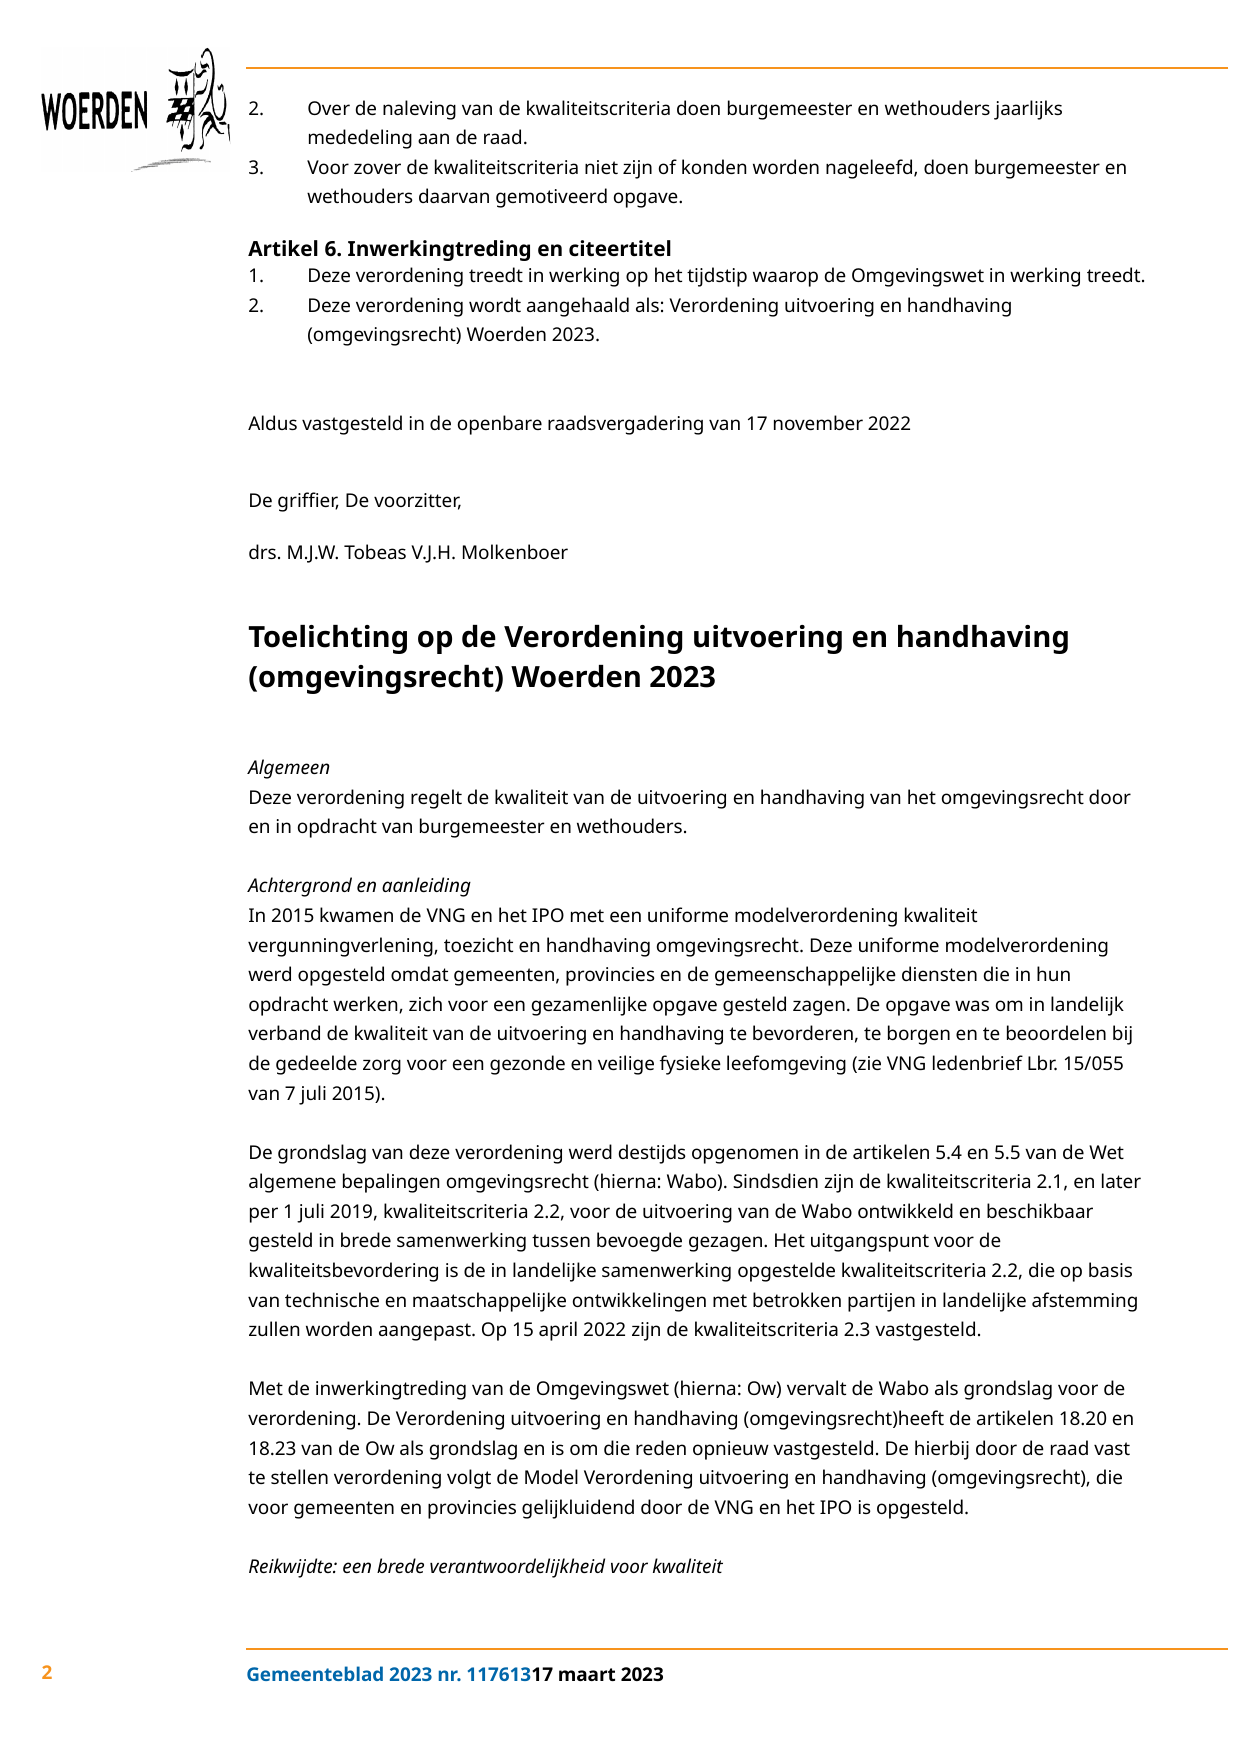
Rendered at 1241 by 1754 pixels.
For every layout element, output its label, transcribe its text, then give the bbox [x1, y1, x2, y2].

text Deze verordening regelt de kwaliteit van de uitvoering en handhaving van het omgevingsrecht door en in opdracht van burgemeester en wethouders. [248, 784, 1152, 839]
text Algemeen [248, 754, 1152, 780]
text Artikel 6. Inwerkingtreding en citeertitel [248, 234, 1152, 262]
list Voor zover de kwaliteitscriteria niet zijn of konden worden nageleefd, doen burgemeester en wethouders daarvan gemotiveerd opgave. [248, 154, 1152, 209]
text Met de inwerkingtreding van de Omgevingswet (hierna: Ow) vervalt de Wabo als grondslag voor de verordening. De Verordening uitvoering en handhaving (omgevingsrecht)heeft de artikelen 18.20 en 18.23 van de Ow als grondslag en is om die reden opnieuw vastgesteld. De hierbij door de raad vast te stellen verordening volgt de Model Verordening uitvoering en handhaving (omgevingsrecht), die voor gemeenten en provincies gelijkluidend door de VNG en het IPO is opgesteld. [248, 1376, 1152, 1519]
text Reikwijdte: een brede verantwoordelijkheid voor kwaliteit [248, 1553, 1152, 1579]
text Achtergrond en aanleiding [248, 873, 1152, 898]
text In 2015 kwamen de VNG en het IPO met een uniforme modelverordening kwaliteit vergunningverlening, toezicht en handhaving omgevingsrecht. Deze uniforme modelverordening werd opgesteld omdat gemeenten, provincies en de gemeenschappelijke diensten die in hun opdracht werken, zich voor een gezamenlijke opgave gesteld zagen. De opgave was om in landelijk verband de kwaliteit van de uitvoering en handhaving te bevorderen, te borgen en te beoordelen bij de gedeelde zorg voor een gezonde en veilige fysieke leefomgeving (zie VNG ledenbrief Lbr. 15/055 van 7 juli 2015). [248, 902, 1152, 1105]
list Deze verordening wordt aangehaald als: Verordening uitvoering en handhaving (omgevingsrecht) Woerden 2023. [248, 292, 1152, 347]
picture [41, 47, 231, 172]
list Deze verordening treedt in werking op het tijdstip waarop de Omgevingswet in werking treedt. [248, 262, 1152, 288]
list Over de naleving van de kwaliteitscriteria doen burgemeester en wethouders jaarlijks mededeling aan de raad. [248, 95, 1152, 150]
text De grondslag van deze verordening werd destijds opgenomen in de artikelen 5.4 en 5.5 van de Wet algemene bepalingen omgevingsrecht (hierna: Wabo). Sindsdien zijn de kwaliteitscriteria 2.1, en later per 1 juli 2019, kwaliteitscriteria 2.2, voor de uitvoering van de Wabo ontwikkeld en beschikbaar gesteld in brede samenwerking tussen bevoegde gezagen. Het uitgangspunt voor de kwaliteitsbevordering is de in landelijke samenwerking opgestelde kwaliteitscriteria 2.2, die op basis van technische en maatschappelijke ontwikkelingen met betrokken partijen in landelijke afstemming zullen worden aangepast. Op 15 april 2022 zijn de kwaliteitscriteria 2.3 vastgesteld. [248, 1139, 1152, 1342]
text drs. M.J.W. Tobeas V.J.H. Molkenboer [248, 539, 1152, 565]
text Aldus vastgesteld in de openbare raadsvergadering van 17 november 2022 [248, 410, 1152, 436]
text De griffier, De voorzitter, [248, 487, 1152, 513]
text Toelichting op de Verordening uitvoering en handhaving (omgevingsrecht) Woerden 2023 [248, 616, 1152, 696]
